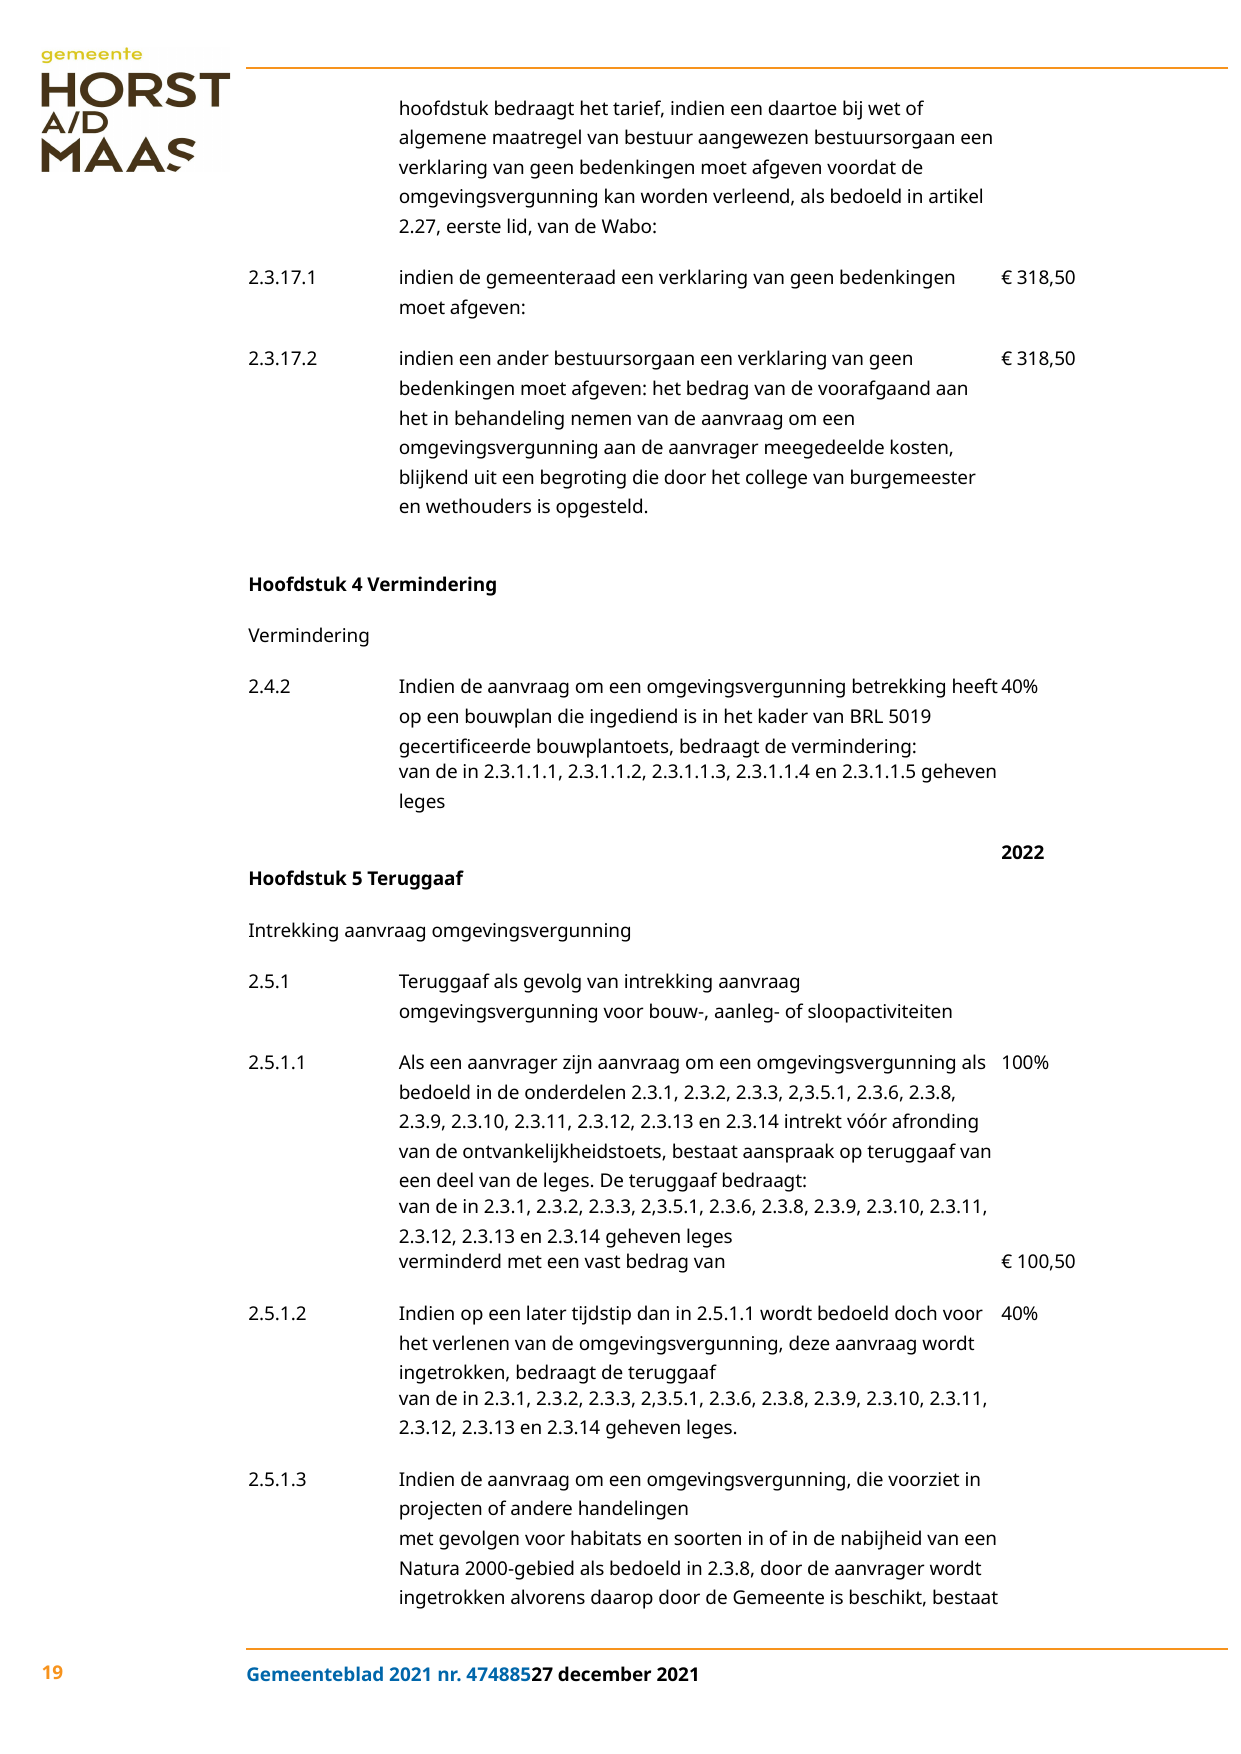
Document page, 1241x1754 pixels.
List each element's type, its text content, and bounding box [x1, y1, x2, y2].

table_cell [1001, 545, 1152, 571]
table_cell 100% [1001, 1049, 1152, 1193]
picture [41, 47, 231, 172]
table_cell [248, 1193, 398, 1249]
table_cell Vermindering [248, 622, 1001, 648]
table_cell [248, 1249, 398, 1274]
table_cell 2.5.1.2 [248, 1300, 398, 1385]
table_cell [1001, 1385, 1152, 1440]
table_cell Indien de aanvraag om een omgevingsvergunning betrekking heeft op een bouwplan die ingediend is in het kader van BRL 5019 gecertificeerde bouwplantoets, bedraagt de vermindering: [399, 674, 1001, 758]
table_cell 2.3.17.1 [248, 265, 398, 320]
table_cell [1001, 239, 1152, 264]
table_cell [248, 545, 398, 571]
table_cell [1001, 891, 1152, 917]
table_cell [248, 1385, 398, 1440]
table_cell [399, 545, 1001, 571]
table_cell Hoofdstuk 5 Teruggaaf [248, 865, 1001, 891]
table_cell 2.4.2 [248, 674, 398, 758]
table_cell 2.5.1.1 [248, 1049, 398, 1193]
table_cell [1001, 968, 1152, 1023]
table_cell [1001, 865, 1152, 891]
table_cell [248, 1274, 398, 1300]
table_cell verminderd met een vast bedrag van [399, 1249, 1001, 1274]
table_cell [248, 840, 398, 865]
table_cell [1001, 917, 1152, 942]
table_cell € 100,50 [1001, 1249, 1152, 1274]
table_cell [1001, 759, 1152, 814]
table_cell 2022 [1001, 840, 1152, 865]
table_cell [248, 596, 398, 622]
table_cell 2.3.17.2 [248, 346, 398, 519]
table_cell 2.5.1.3 [248, 1466, 398, 1610]
table_cell [1001, 1466, 1152, 1610]
table_cell Teruggaaf als gevolg van intrekking aanvraag omgevingsvergunning voor bouw-, aanleg- of sloopactiviteiten [399, 968, 1001, 1023]
table_cell [1001, 1440, 1152, 1466]
table_cell [1001, 95, 1152, 239]
table_cell 40% [1001, 1300, 1152, 1385]
table_cell indien de gemeenteraad een verklaring van geen bedenkingen moet afgeven: [399, 265, 1001, 320]
table_cell [248, 320, 398, 346]
table_cell [248, 239, 398, 264]
table_cell € 318,50 [1001, 265, 1152, 320]
table_cell [399, 596, 1001, 622]
table_cell Indien op een later tijdstip dan in 2.5.1.1 wordt bedoeld doch voor het verlenen van de omgevingsvergunning, deze aanvraag wordt ingetrokken, bedraagt de teruggaaf [399, 1300, 1001, 1385]
table_cell van de in 2.3.1, 2.3.2, 2.3.3, 2,3.5.1, 2.3.6, 2.3.8, 2.3.9, 2.3.10, 2.3.11, 2.3.12, 2.3.13 en 2.3.14 geheven leges [399, 1193, 1001, 1249]
table_cell [1001, 571, 1152, 596]
table_cell [399, 648, 1001, 674]
table_cell [248, 943, 398, 968]
table_cell Hoofdstuk 4 Vermindering [248, 571, 1001, 596]
table_cell [1001, 1274, 1152, 1300]
table_cell [248, 1440, 398, 1466]
table_cell Indien de aanvraag om een omgevingsvergunning, die voorziet in projecten of andere handelingen met gevolgen voor habitats en soorten in of in de nabijheid van een Natura 2000-gebied als bedoeld in 2.3.8, door de aanvrager wordt ingetrokken alvorens daarop door de Gemeente is beschikt, bestaat [399, 1466, 1001, 1610]
table_cell [399, 1440, 1001, 1466]
table_cell [248, 648, 398, 674]
table_cell van de in 2.3.1.1.1, 2.3.1.1.2, 2.3.1.1.3, 2.3.1.1.4 en 2.3.1.1.5 geheven leges [399, 759, 1001, 814]
table_cell [248, 814, 398, 839]
table_cell [1001, 622, 1152, 648]
table_cell [1001, 943, 1152, 968]
table_cell [248, 759, 398, 814]
table_cell [399, 1274, 1001, 1300]
table_cell [248, 891, 398, 917]
table_cell [1001, 320, 1152, 346]
table_cell [1001, 1193, 1152, 1249]
table_cell 40% [1001, 674, 1152, 758]
table_cell indien een ander bestuursorgaan een verklaring van geen bedenkingen moet afgeven: het bedrag van de voorafgaand aan het in behandeling nemen van de aanvraag om een omgevingsvergunning aan de aanvrager meegedeelde kosten, blijkend uit een begroting die door het college van burgemeester en wethouders is opgesteld. [399, 346, 1001, 519]
table_cell [399, 943, 1001, 968]
table_cell [248, 1024, 398, 1049]
table_cell [399, 891, 1001, 917]
table_cell [399, 320, 1001, 346]
table_cell Intrekking aanvraag omgevingsvergunning [248, 917, 1001, 942]
table_cell [399, 1024, 1001, 1049]
table_cell [1001, 1024, 1152, 1049]
table_cell [1001, 519, 1152, 545]
table_cell van de in 2.3.1, 2.3.2, 2.3.3, 2,3.5.1, 2.3.6, 2.3.8, 2.3.9, 2.3.10, 2.3.11, 2.3.12, 2.3.13 en 2.3.14 geheven leges. [399, 1385, 1001, 1440]
table_cell [248, 95, 398, 239]
table_cell 2.5.1 [248, 968, 398, 1023]
table_cell [399, 814, 1001, 839]
table_cell [1001, 648, 1152, 674]
table_cell [399, 239, 1001, 264]
table_cell € 318,50 [1001, 346, 1152, 519]
table_cell [1001, 814, 1152, 839]
table_cell [248, 519, 398, 545]
table_cell [399, 519, 1001, 545]
table_cell hoofdstuk bedraagt het tarief, indien een daartoe bij wet of algemene maatregel van bestuur aangewezen bestuursorgaan een verklaring van geen bedenkingen moet afgeven voordat de omgevingsvergunning kan worden verleend, als bedoeld in artikel 2.27, eerste lid, van de Wabo: [399, 95, 1001, 239]
table_cell Als een aanvrager zijn aanvraag om een omgevingsvergunning als bedoeld in de onderdelen 2.3.1, 2.3.2, 2.3.3, 2,3.5.1, 2.3.6, 2.3.8, 2.3.9, 2.3.10, 2.3.11, 2.3.12, 2.3.13 en 2.3.14 intrekt vóór afronding van de ontvankelijkheidstoets, bestaat aanspraak op teruggaaf van een deel van de leges. De teruggaaf bedraagt: [399, 1049, 1001, 1193]
table_cell [1001, 596, 1152, 622]
table_cell [399, 840, 1001, 865]
